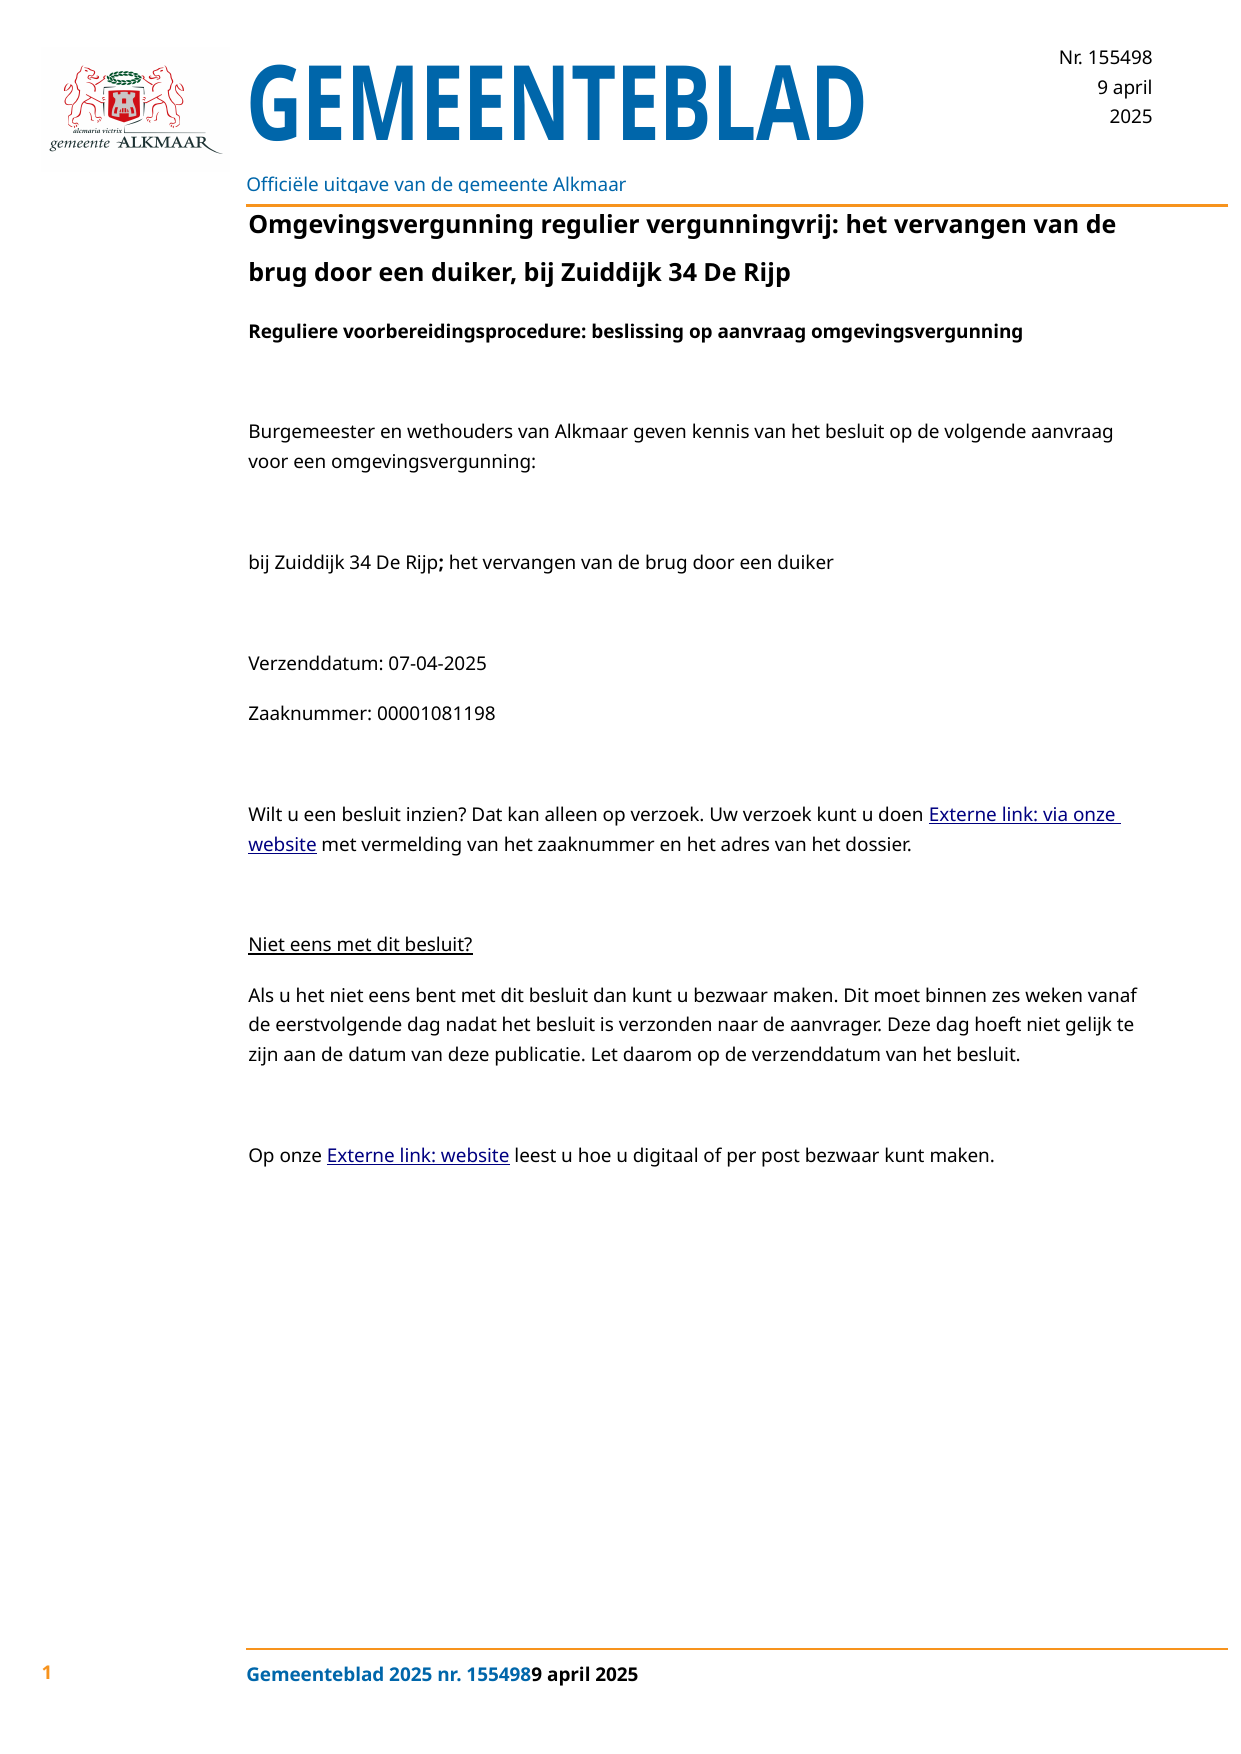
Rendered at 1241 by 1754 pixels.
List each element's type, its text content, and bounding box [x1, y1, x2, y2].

text bij Zuiddijk 34 De Rijp; het vervangen van de brug door een duiker [248, 549, 1152, 575]
text Omgevingsvergunning regulier vergunningvrij: het vervangen van de brug door een duiker, bij Zuiddijk 34 De Rijp [248, 207, 1152, 288]
text Zaaknummer: 00001081198 [248, 700, 1152, 726]
text Niet eens met dit besluit? [248, 932, 1152, 957]
text Op onze Externe link: website leest u hoe u digitaal of per post bezwaar kunt maken. [248, 1142, 1152, 1168]
text Burgemeester en wethouders van Alkmaar geven kennis van het besluit op de volgende aanvraag voor een omgevingsvergunning: [248, 419, 1152, 474]
text Wilt u een besluit inzien? Dat kan alleen op verzoek. Uw verzoek kunt u doen Externe link: via onze website met vermelding van het zaaknummer en het adres van het dossier. [248, 801, 1152, 857]
text Verzenddatum: 07-04-2025 [248, 650, 1152, 676]
picture [41, 47, 231, 172]
text Als u het niet eens bent met dit besluit dan kunt u bezwaar maken. Dit moet binnen zes weken vanaf de eerstvolgende dag nadat het besluit is verzonden naar de aanvrager. Deze dag hoeft niet gelijk te zijn aan de datum van deze publicatie. Let daarom op de verzenddatum van het besluit. [248, 982, 1152, 1067]
text Reguliere voorbereidingsprocedure: beslissing op aanvraag omgevingsvergunning [248, 318, 1152, 344]
